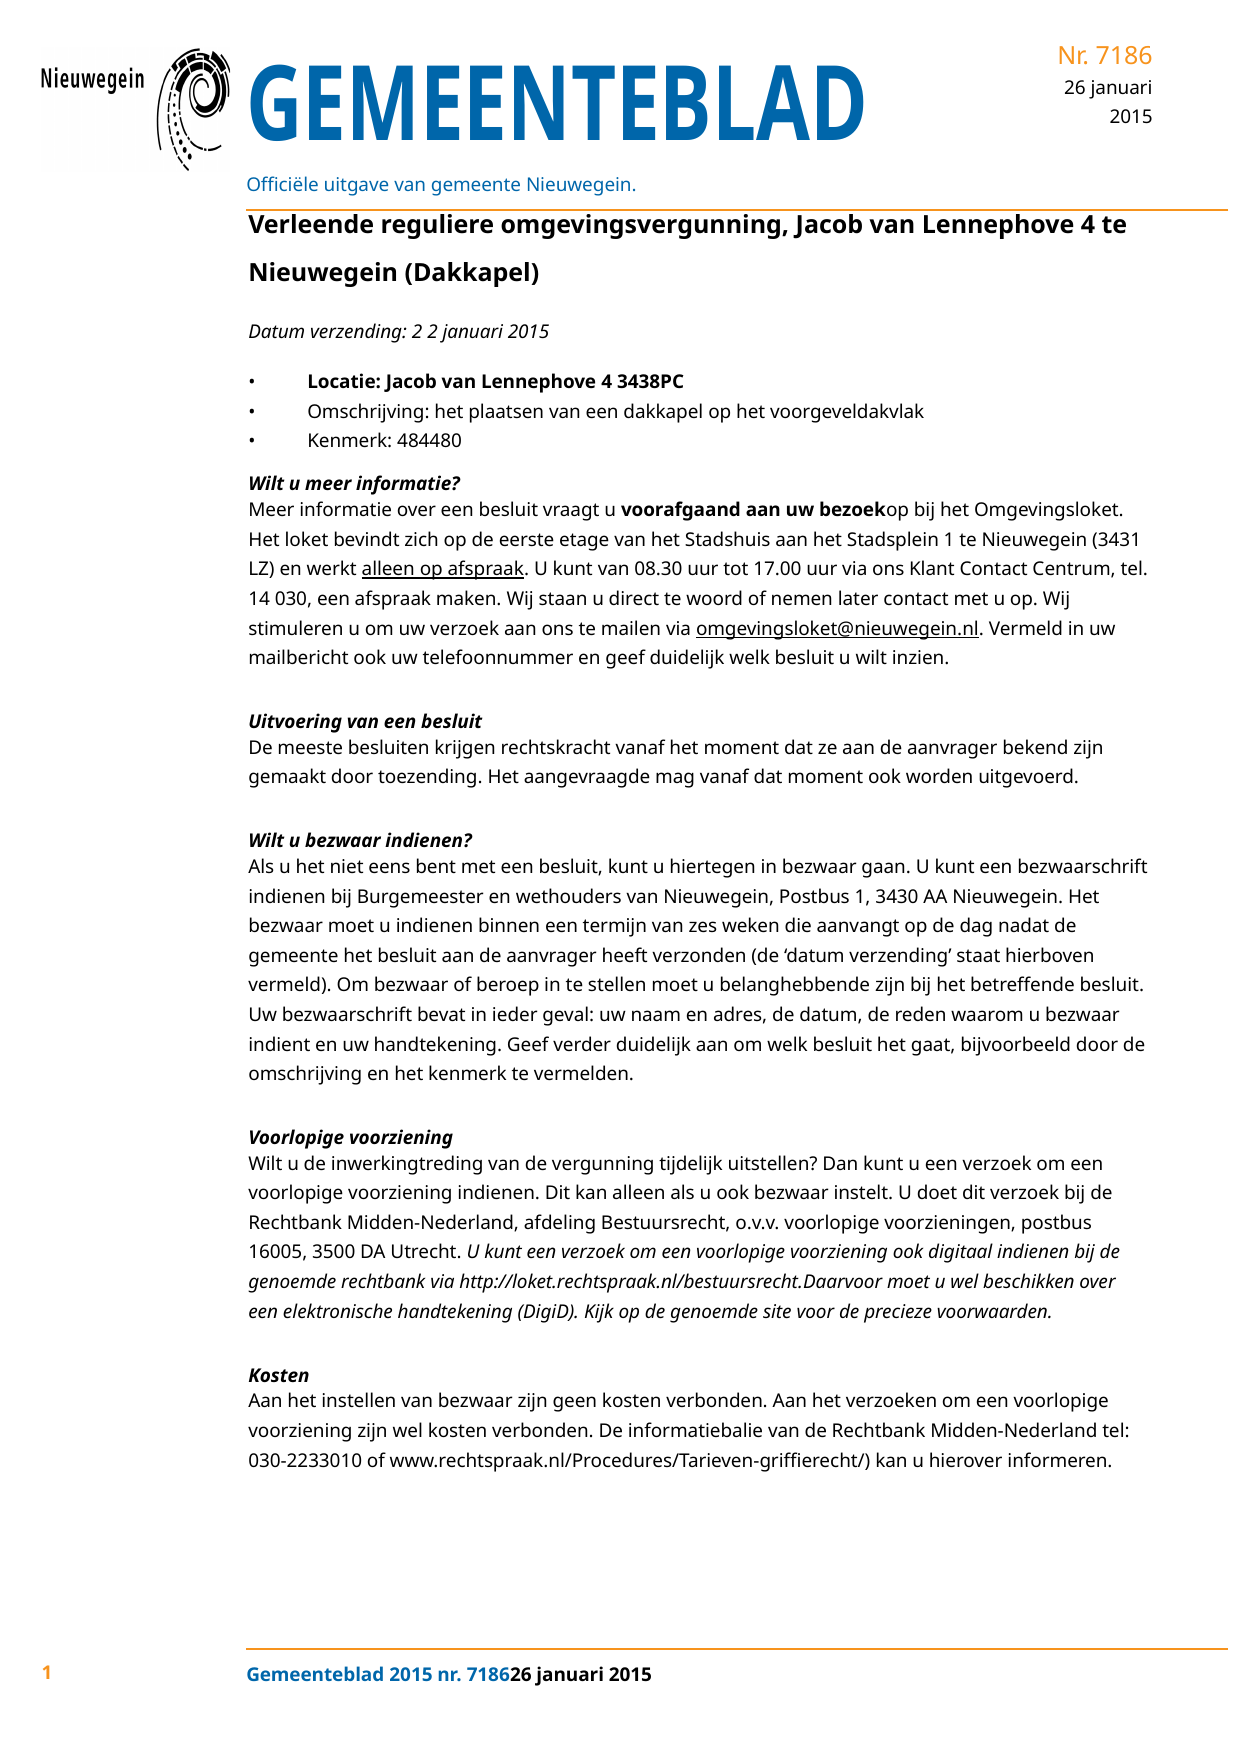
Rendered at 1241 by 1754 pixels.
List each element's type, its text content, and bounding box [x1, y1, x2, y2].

text De meeste besluiten krijgen rechtskracht vanaf het moment dat ze aan de aanvrager bekend zijn gemaakt door toezending. Het aangevraagde mag vanaf dat moment ook worden uitgevoerd. [248, 734, 1152, 789]
picture [41, 47, 231, 172]
text Datum verzending: 2 2 januari 2015 [248, 318, 1152, 344]
text Verleende reguliere omgevingsvergunning, Jacob van Lennephove 4 te Nieuwegein (Dakkapel) [248, 211, 1152, 288]
text Aan het instellen van bezwaar zijn geen kosten verbonden. Aan het verzoeken om een voorlopige voorziening zijn wel kosten verbonden. De informatiebalie van de Rechtbank Midden-Nederland tel: 030-2233010 of www.rechtspraak.nl/Procedures/Tarieven-griffierecht/) kan u hierover informeren. [248, 1388, 1152, 1472]
text Wilt u meer informatie? [248, 471, 1152, 496]
text Meer informatie over een besluit vraagt u voorafgaand aan uw bezoekop bij het Omgevingsloket. Het loket bevindt zich op de eerste etage van het Stadshuis aan het Stadsplein 1 te Nieuwegein (3431 LZ) en werkt alleen op afspraak. U kunt van 08.30 uur tot 17.00 uur via ons Klant Contact Centrum, tel. 14 030, een afspraak maken. Wij staan u direct te woord of nemen later contact met u op. Wij stimuleren u om uw verzoek aan ons te mailen via omgevingsloket@nieuwegein.nl. Vermeld in uw mailbericht ook uw telefoonnummer en geef duidelijk welk besluit u wilt inzien. [248, 496, 1152, 670]
text Uitvoering van een besluit [248, 708, 1152, 734]
text Voorlopige voorziening [248, 1124, 1152, 1150]
list Omschrijving: het plaatsen van een dakkapel op het voorgeveldakvlak [248, 398, 1152, 424]
text Kosten [248, 1362, 1152, 1388]
text Wilt u bezwaar indienen? [248, 827, 1152, 853]
text Als u het niet eens bent met een besluit, kunt u hiertegen in bezwaar gaan. U kunt een bezwaarschrift indienen bij Burgemeester en wethouders van Nieuwegein, Postbus 1, 3430 AA Nieuwegein. Het bezwaar moet u indienen binnen een termijn van zes weken die aanvangt op de dag nadat de gemeente het besluit aan de aanvrager heeft verzonden (de ‘datum verzending’ staat hierboven vermeld). Om bezwaar of beroep in te stellen moet u belanghebbende zijn bij het betreffende besluit. Uw bezwaarschrift bevat in ieder geval: uw naam en adres, de datum, de reden waarom u bezwaar indient en uw handtekening. Geef verder duidelijk aan om welk besluit het gaat, bijvoorbeeld door de omschrijving en het kenmerk te vermelden. [248, 853, 1152, 1086]
list Locatie: Jacob van Lennephove 4 3438PC [248, 368, 1152, 394]
list Kenmerk: 484480 [248, 427, 1152, 453]
text Wilt u de inwerkingtreding van de vergunning tijdelijk uitstellen? Dan kunt u een verzoek om een voorlopige voorziening indienen. Dit kan alleen als u ook bezwaar instelt. U doet dit verzoek bij de Rechtbank Midden-Nederland, afdeling Bestuursrecht, o.v.v. voorlopige voorzieningen, postbus 16005, 3500 DA Utrecht. U kunt een verzoek om een voorlopige voorziening ook digitaal indienen bij de genoemde rechtbank via http://loket.rechtspraak.nl/bestuursrecht.Daarvoor moet u wel beschikken over een elektronische handtekening (DigiD). Kijk op de genoemde site voor de precieze voorwaarden. [248, 1150, 1152, 1324]
